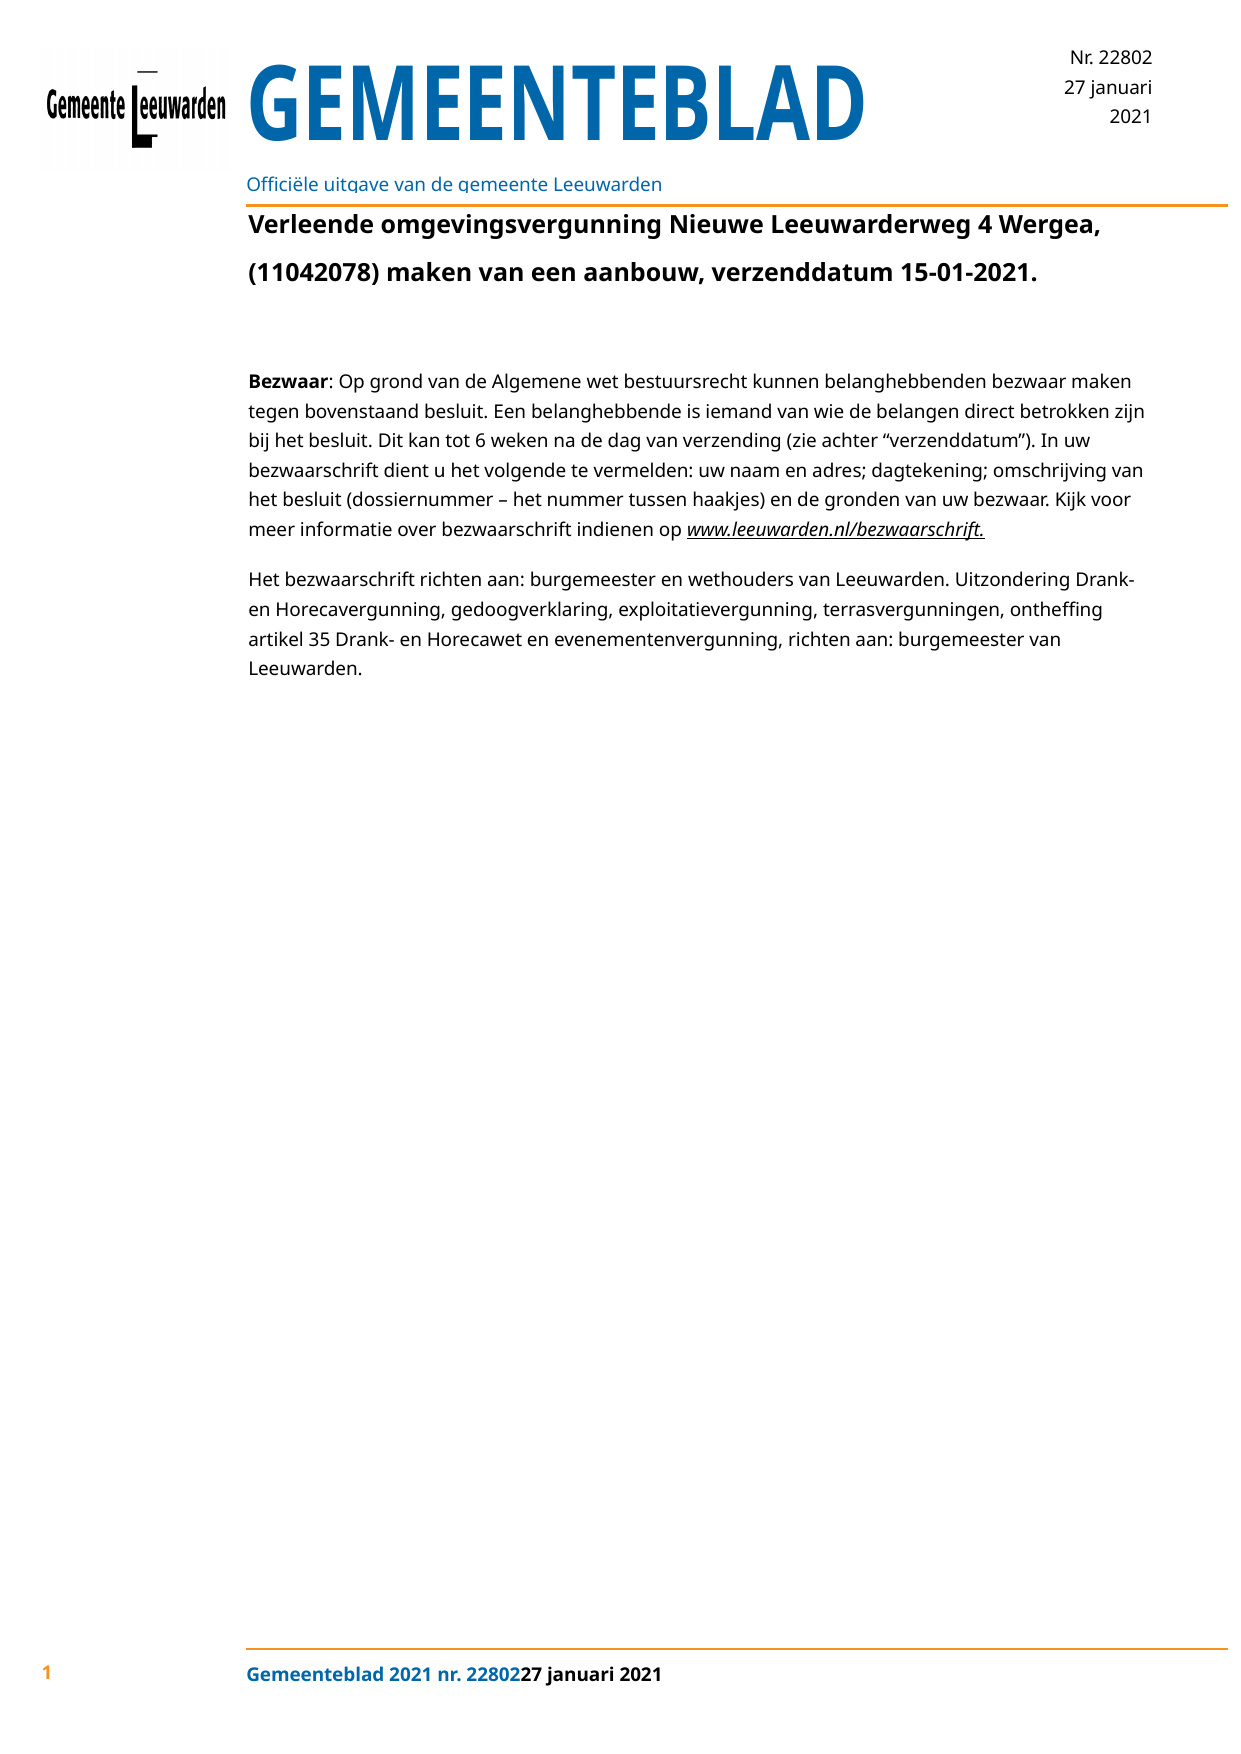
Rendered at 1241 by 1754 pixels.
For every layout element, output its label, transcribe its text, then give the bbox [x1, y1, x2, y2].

text Het bezwaarschrift richten aan: burgemeester en wethouders van Leeuwarden. Uitzondering Drank- en Horecavergunning, gedoogverklaring, exploitatievergunning, terrasvergunningen, ontheffing artikel 35 Drank- en Horecawet en evenementenvergunning, richten aan: burgemeester van Leeuwarden. [248, 567, 1152, 681]
picture [41, 47, 231, 172]
text Verleende omgevingsvergunning Nieuwe Leeuwarderweg 4 Wergea, (11042078) maken van een aanbouw, verzenddatum 15-01-2021. [248, 207, 1152, 288]
text Bezwaar: Op grond van de Algemene wet bestuursrecht kunnen belanghebbenden bezwaar maken tegen bovenstaand besluit. Een belanghebbende is iemand van wie de belangen direct betrokken zijn bij het besluit. Dit kan tot 6 weken na de dag van verzending (zie achter “verzenddatum”). In uw bezwaarschrift dient u het volgende te vermelden: uw naam en adres; dagtekening; omschrijving van het besluit (dossiernummer – het nummer tussen haakjes) en de gronden van uw bezwaar. Kijk voor meer informatie over bezwaarschrift indienen op www.leeuwarden.nl/bezwaarschrift. [248, 368, 1152, 542]
